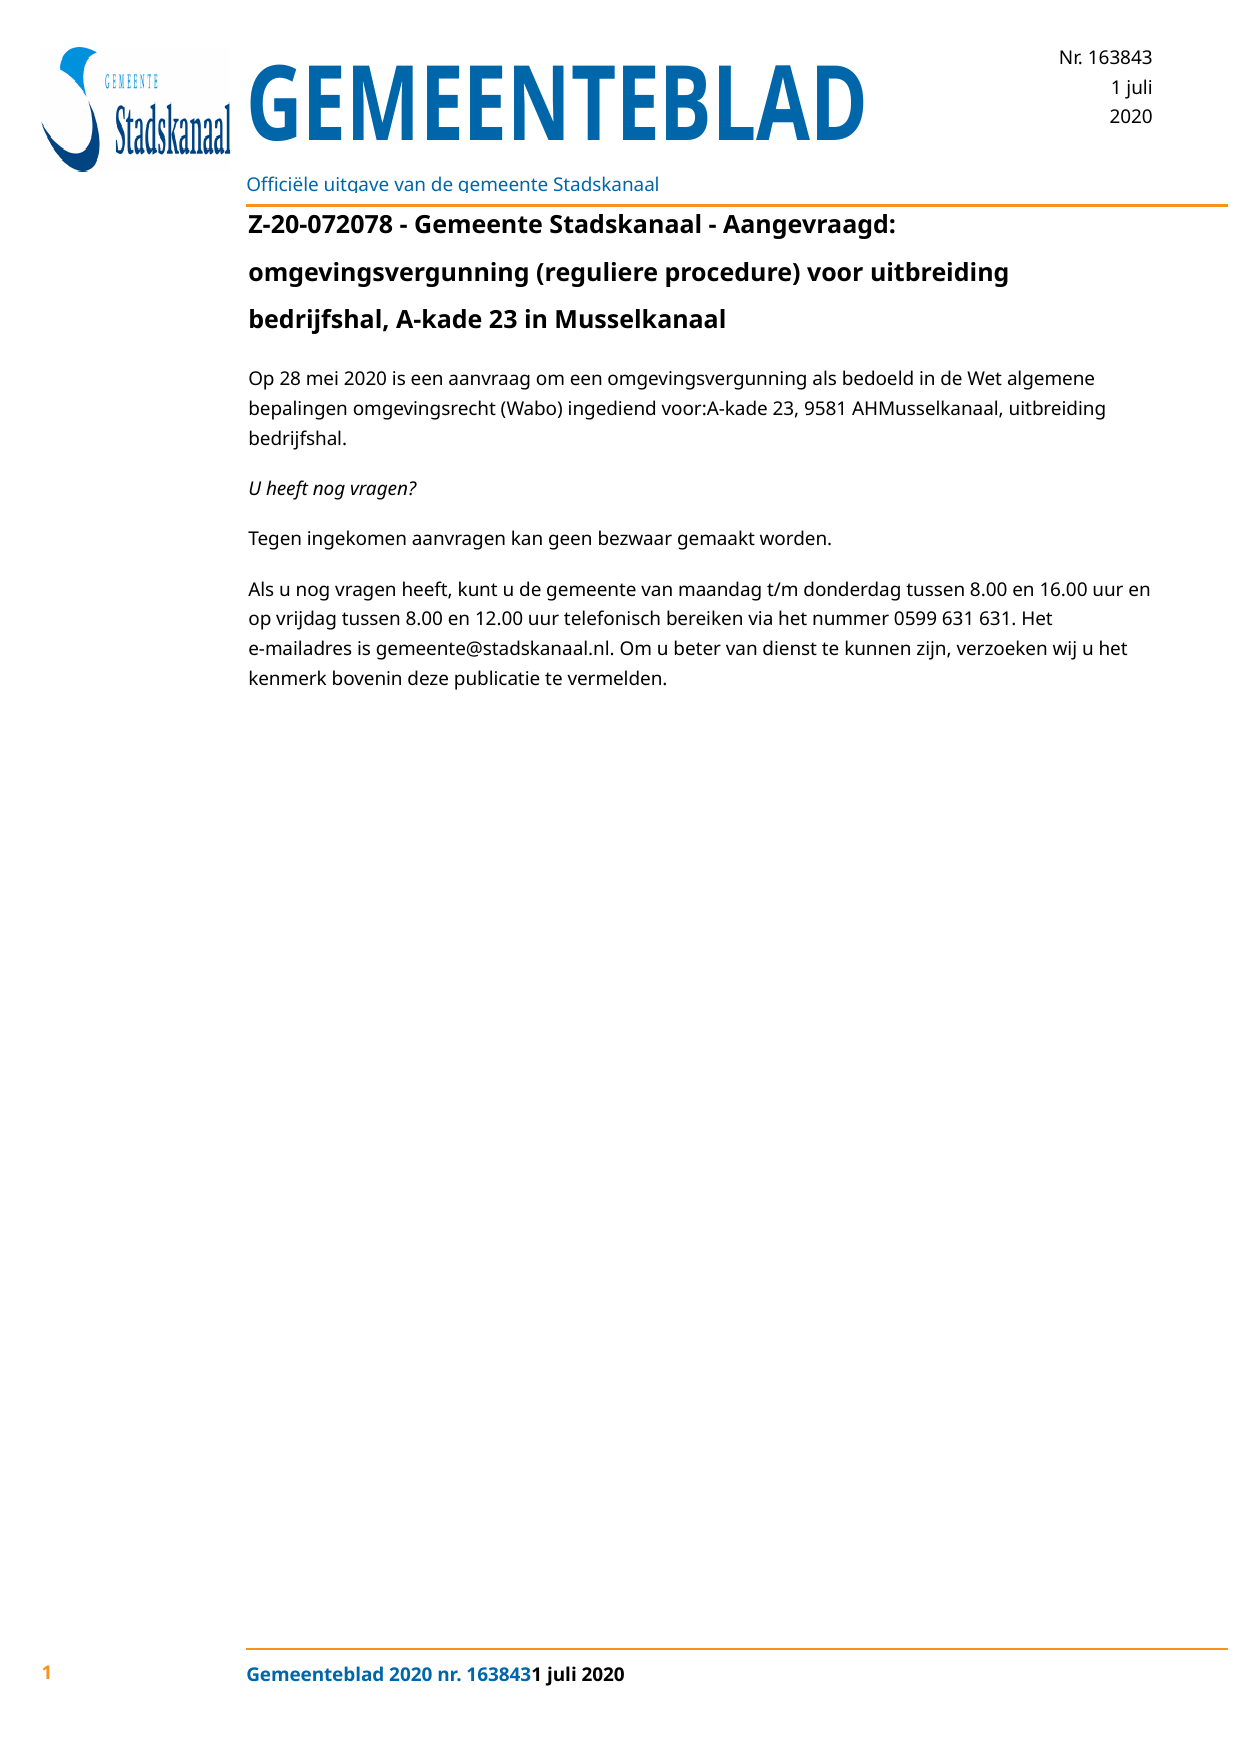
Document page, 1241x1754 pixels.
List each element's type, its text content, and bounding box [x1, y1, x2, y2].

text Z-20-072078 - Gemeente Stadskanaal - Aangevraagd: omgevingsvergunning (reguliere procedure) voor uitbreiding bedrijfshal, A-kade 23 in Musselkanaal [248, 207, 1152, 336]
text U heeft nog vragen? [248, 475, 1152, 501]
text Tegen ingekomen aanvragen kan geen bezwaar gemaakt worden. [248, 526, 1152, 551]
picture [41, 47, 231, 172]
text Op 28 mei 2020 is een aanvraag om een omgevingsvergunning als bedoeld in de Wet algemene bepalingen omgevingsrecht (Wabo) ingediend voor:A-kade 23, 9581 AHMusselkanaal, uitbreiding bedrijfshal. [248, 366, 1152, 450]
text Als u nog vragen heeft, kunt u de gemeente van maandag t/m donderdag tussen 8.00 en 16.00 uur en op vrijdag tussen 8.00 en 12.00 uur telefonisch bereiken via het nummer 0599 631 631. Het e‑mailadres is gemeente@stadskanaal.nl. Om u beter van dienst te kunnen zijn, verzoeken wij u het kenmerk bovenin deze publicatie te vermelden. [248, 576, 1152, 690]
